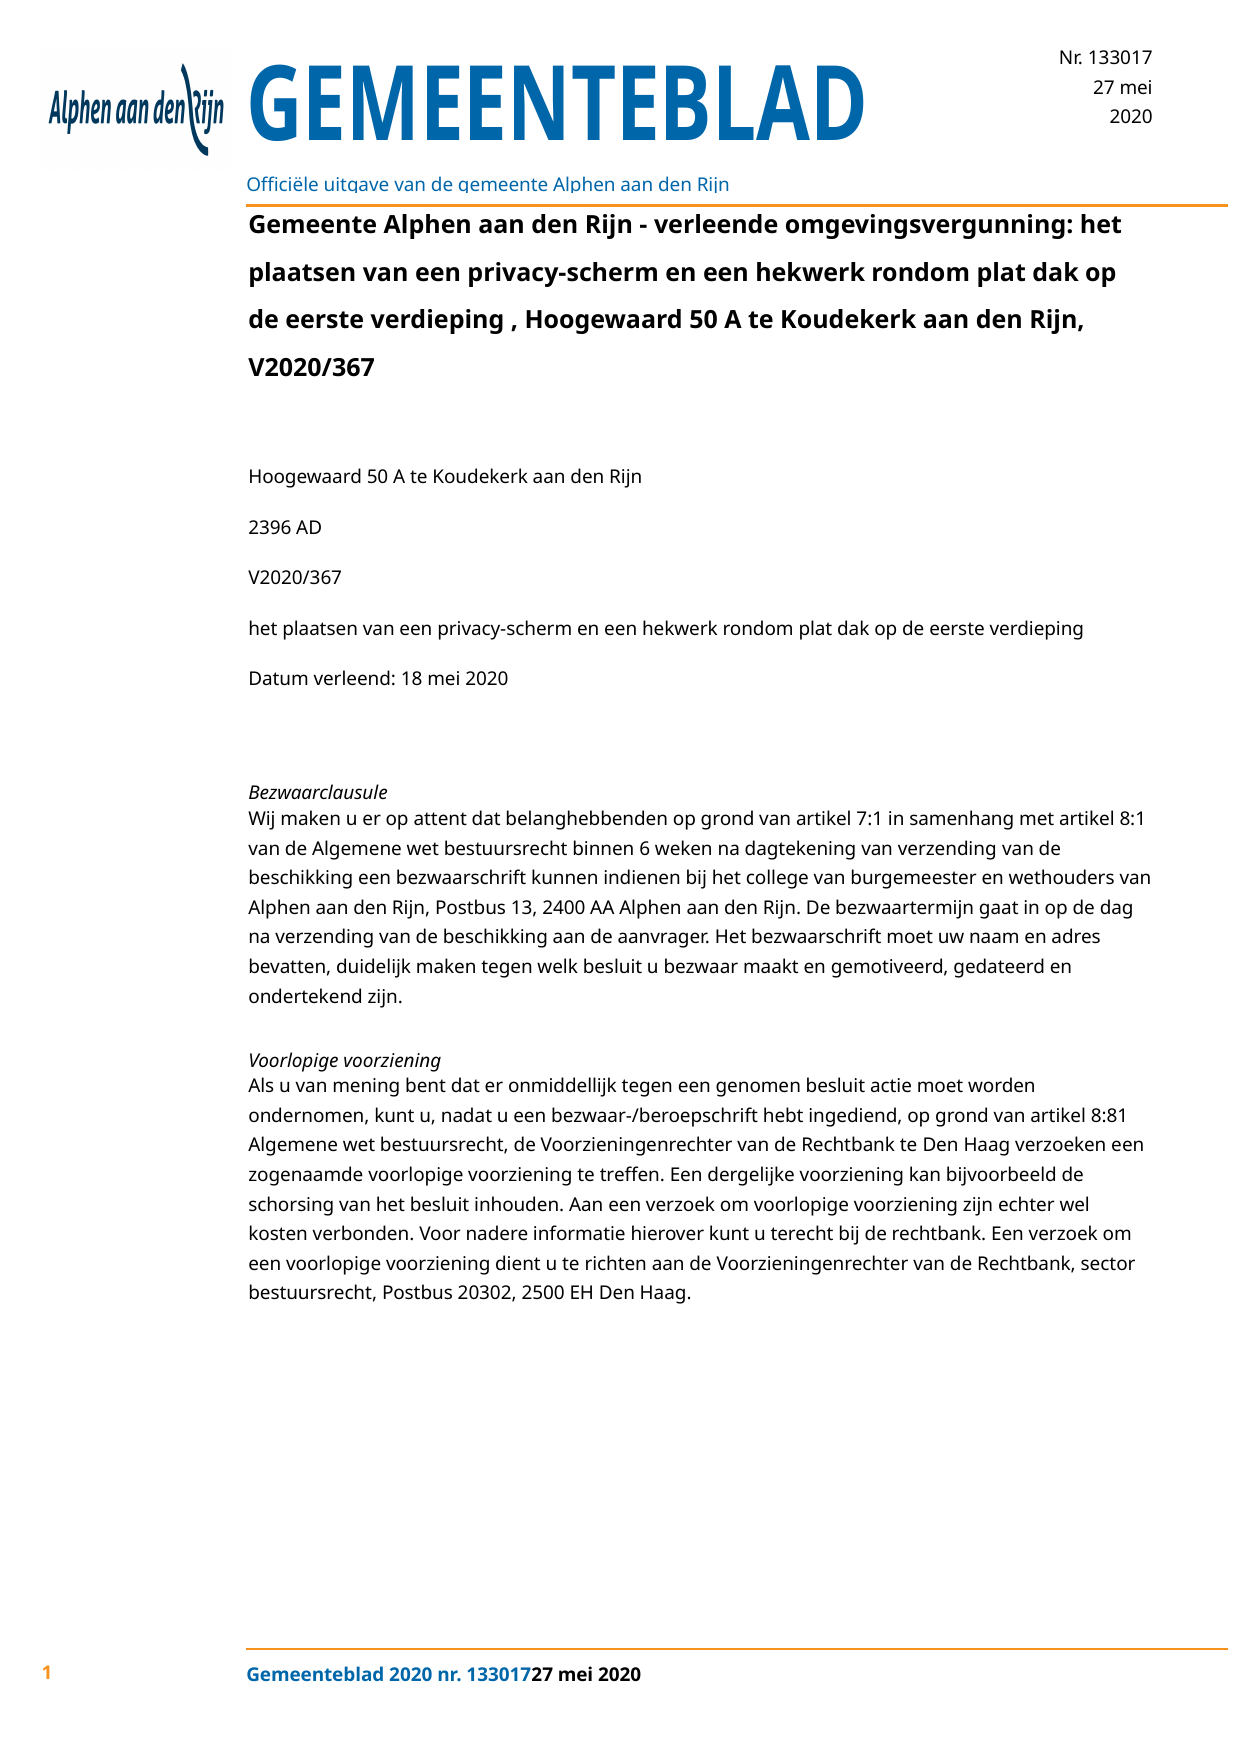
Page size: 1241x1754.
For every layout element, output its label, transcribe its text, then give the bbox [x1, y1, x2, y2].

text 2396 AD [248, 514, 1152, 540]
text V2020/367 [248, 564, 1152, 590]
text het plaatsen van een privacy-scherm en een hekwerk rondom plat dak op de eerste verdieping [248, 615, 1152, 641]
picture [41, 47, 231, 172]
text Voorlopige voorziening [248, 1047, 1152, 1072]
text Bezwaarclausule [248, 779, 1152, 805]
text Als u van mening bent dat er onmiddellijk tegen een genomen besluit actie moet worden ondernomen, kunt u, nadat u een bezwaar-/beroepschrift hebt ingediend, op grond van artikel 8:81 Algemene wet bestuursrecht, de Voorzieningenrechter van de Rechtbank te Den Haag verzoeken een zogenaamde voorlopige voorziening te treffen. Een dergelijke voorziening kan bijvoorbeeld de schorsing van het besluit inhouden. Aan een verzoek om voorlopige voorziening zijn echter wel kosten verbonden. Voor nadere informatie hierover kunt u terecht bij de rechtbank. Een verzoek om een voorlopige voorziening dient u te richten aan de Voorzieningenrechter van de Rechtbank, sector bestuursrecht, Postbus 20302, 2500 EH Den Haag. [248, 1072, 1152, 1305]
text Gemeente Alphen aan den Rijn - verleende omgevingsvergunning: het plaatsen van een privacy-scherm en een hekwerk rondom plat dak op de eerste verdieping , Hoogewaard 50 A te Koudekerk aan den Rijn, V2020/367 [248, 207, 1152, 384]
text Datum verleend: 18 mei 2020 [248, 665, 1152, 691]
text Hoogewaard 50 A te Koudekerk aan den Rijn [248, 463, 1152, 489]
text Wij maken u er op attent dat belanghebbenden op grond van artikel 7:1 in samenhang met artikel 8:1 van de Algemene wet bestuursrecht binnen 6 weken na dagtekening van verzending van de beschikking een bezwaarschrift kunnen indienen bij het college van burgemeester en wethouders van Alphen aan den Rijn, Postbus 13, 2400 AA Alphen aan den Rijn. De bezwaartermijn gaat in op de dag na verzending van de beschikking aan de aanvrager. Het bezwaarschrift moet uw naam en adres bevatten, duidelijk maken tegen welk besluit u bezwaar maakt en gemotiveerd, gedateerd en ondertekend zijn. [248, 805, 1152, 1008]
